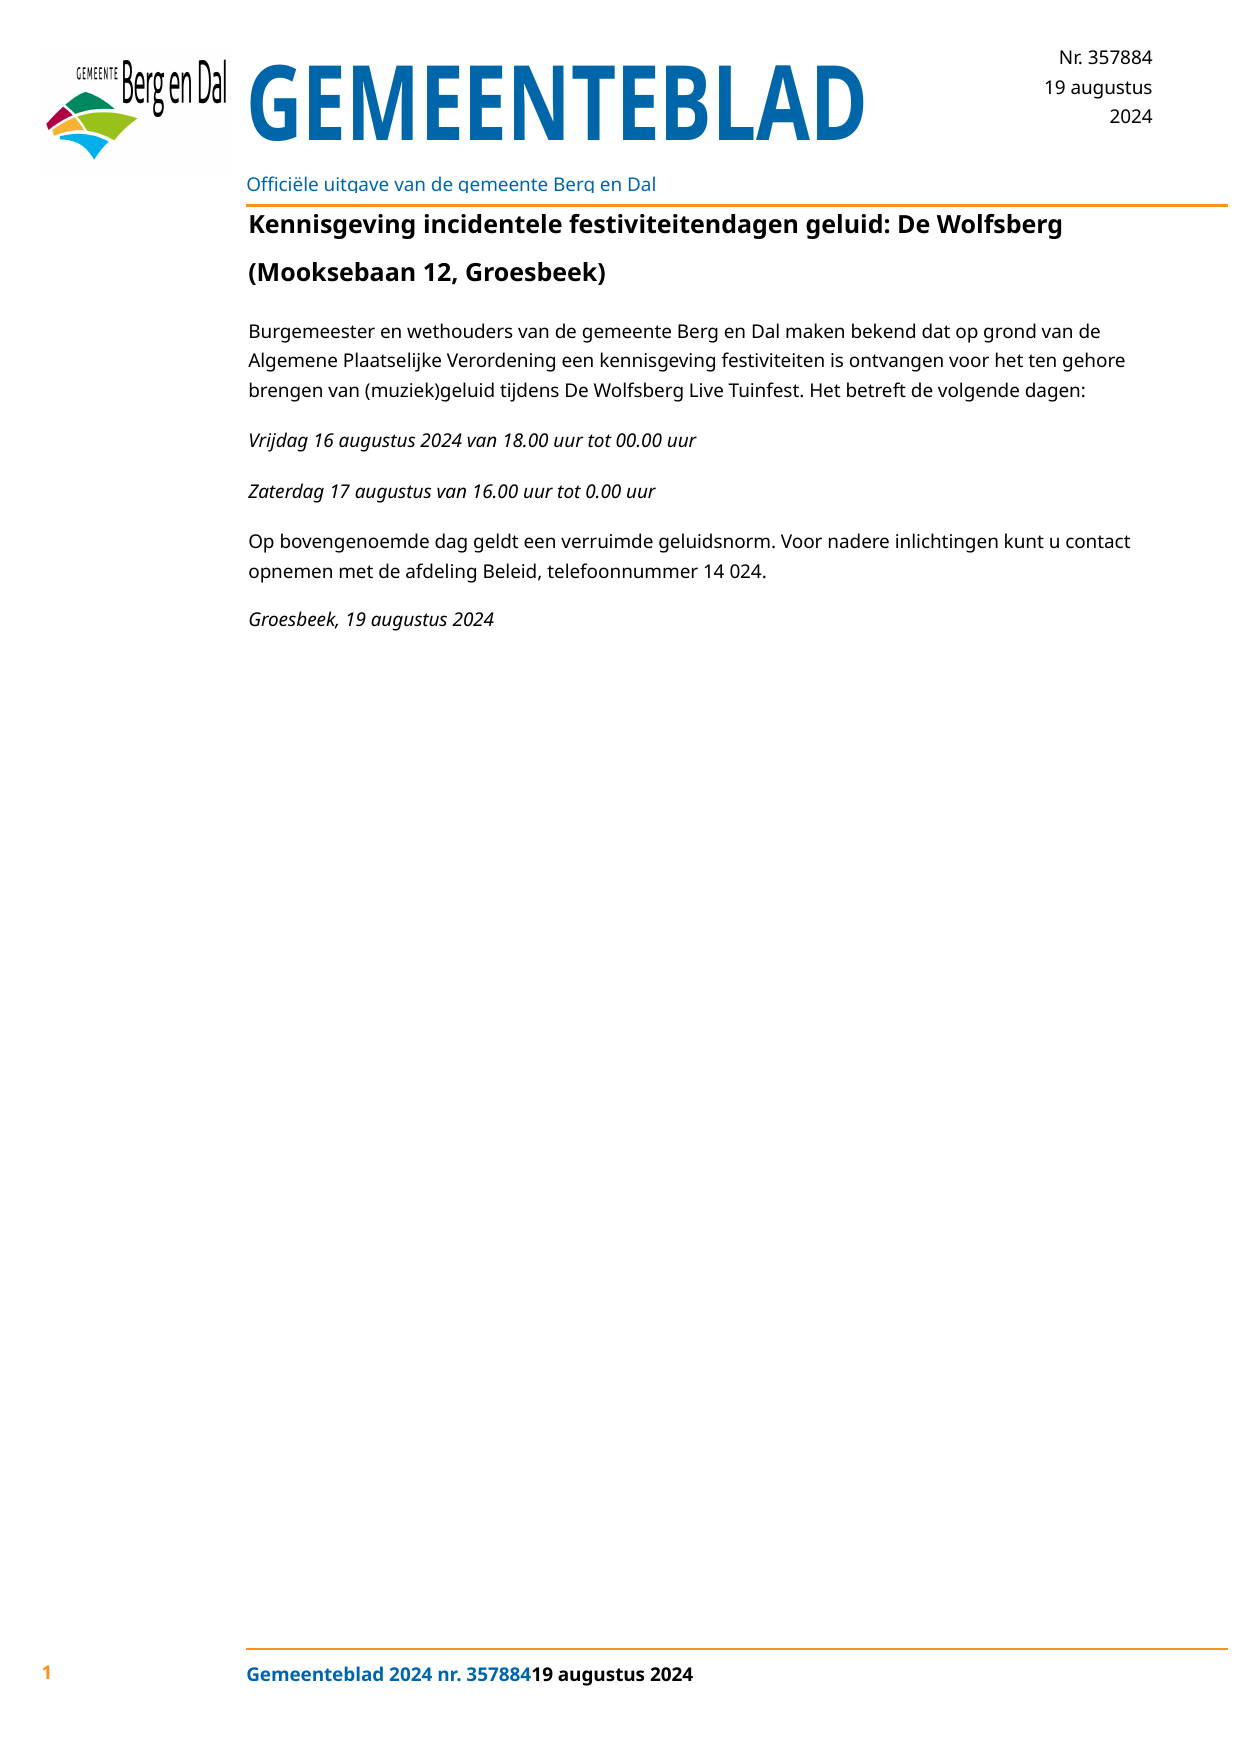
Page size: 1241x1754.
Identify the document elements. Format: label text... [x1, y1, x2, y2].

text Burgemeester en wethouders van de gemeente Berg en Dal maken bekend dat op grond van de Algemene Plaatselijke Verordening een kennisgeving festiviteiten is ontvangen voor het ten gehore brengen van (muziek)geluid tijdens De Wolfsberg Live Tuinfest. Het betreft de volgende dagen: [248, 318, 1152, 403]
text Zaterdag 17 augustus van 16.00 uur tot 0.00 uur [248, 478, 1152, 504]
text Kennisgeving incidentele festiviteitendagen geluid: De Wolfsberg (Mooksebaan 12, Groesbeek) [248, 207, 1152, 288]
text Op bovengenoemde dag geldt een verruimde geluidsnorm. Voor nadere inlichtingen kunt u contact opnemen met de afdeling Beleid, telefoonnummer 14 024. [248, 528, 1152, 584]
text Vrijdag 16 augustus 2024 van 18.00 uur tot 00.00 uur [248, 427, 1152, 453]
text Groesbeek, 19 augustus 2024 [248, 606, 1152, 631]
picture [41, 47, 231, 172]
